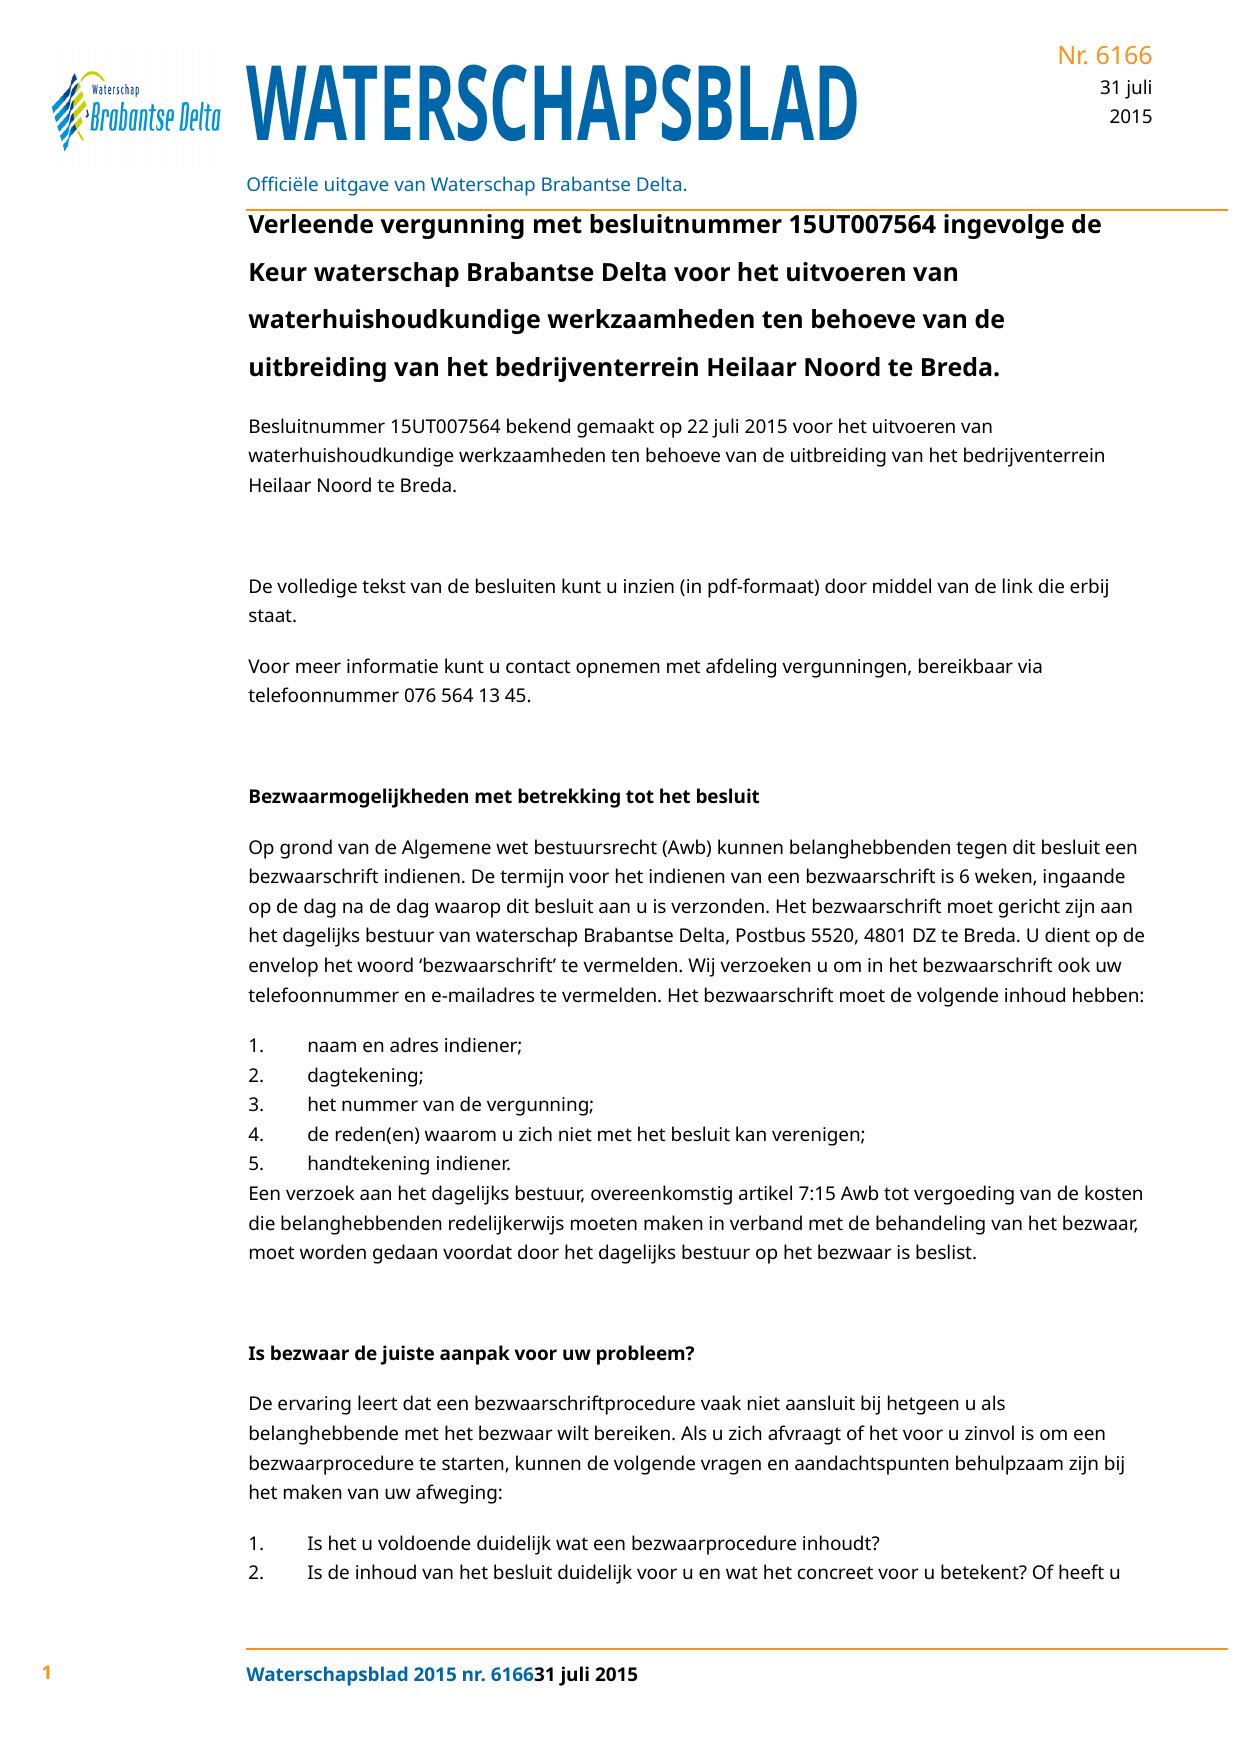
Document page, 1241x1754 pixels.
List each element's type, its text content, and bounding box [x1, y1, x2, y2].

list handtekening indiener. [248, 1151, 1152, 1176]
list naam en adres indiener; [248, 1032, 1152, 1058]
picture [41, 47, 231, 172]
list dagtekening; [248, 1062, 1152, 1088]
text Verleende vergunning met besluitnummer 15UT007564 ingevolge de Keur waterschap Brabantse Delta voor het uitvoeren van waterhuishoudkundige werkzaamheden ten behoeve van de uitbreiding van het bedrijventerrein Heilaar Noord te Breda. [248, 211, 1152, 384]
text De volledige tekst van de besluiten kunt u inzien (in pdf-formaat) door middel van de link die erbij staat. [248, 573, 1152, 628]
list Is het u voldoende duidelijk wat een bezwaarprocedure inhoudt? [248, 1530, 1152, 1556]
list het nummer van de vergunning; [248, 1091, 1152, 1117]
text Voor meer informatie kunt u contact opnemen met afdeling vergunningen, bereikbaar via telefoonnummer 076 564 13 45. [248, 653, 1152, 708]
text Een verzoek aan het dagelijks bestuur, overeenkomstig artikel 7:15 Awb tot vergoeding van de kosten die belanghebbenden redelijkerwijs moeten maken in verband met de behandeling van het bezwaar, moet worden gedaan voordat door het dagelijks bestuur op het bezwaar is beslist. [248, 1180, 1152, 1265]
text Op grond van de Algemene wet bestuursrecht (Awb) kunnen belanghebbenden tegen dit besluit een bezwaarschrift indienen. De termijn voor het indienen van een bezwaarschrift is 6 weken, ingaande op de dag na de dag waarop dit besluit aan u is verzonden. Het bezwaarschrift moet gericht zijn aan het dagelijks bestuur van waterschap Brabantse Delta, Postbus 5520, 4801 DZ te Breda. U dient op de envelop het woord ‘bezwaarschrift’ te vermelden. Wij verzoeken u om in het bezwaarschrift ook uw telefoonnummer en e‑mailadres te vermelden. Het bezwaarschrift moet de volgende inhoud hebben: [248, 834, 1152, 1008]
list Is de inhoud van het besluit duidelijk voor u en wat het concreet voor u betekent? Of heeft u [248, 1559, 1152, 1585]
list de reden(en) waarom u zich niet met het besluit kan verenigen; [248, 1121, 1152, 1147]
text De ervaring leert dat een bezwaarschriftprocedure vaak niet aansluit bij hetgeen u als belanghebbende met het bezwaar wilt bereiken. Als u zich afvraagt of het voor u zinvol is om een bezwaarprocedure te starten, kunnen de volgende vragen en aandachtspunten behulpzaam zijn bij het maken van uw afweging: [248, 1391, 1152, 1505]
text Bezwaarmogelijkheden met betrekking tot het besluit [248, 783, 1152, 809]
text Is bezwaar de juiste aanpak voor uw probleem? [248, 1340, 1152, 1366]
text Besluitnummer 15UT007564 bekend gemaakt op 22 juli 2015 voor het uitvoeren van waterhuishoudkundige werkzaamheden ten behoeve van de uitbreiding van het bedrijventerrein Heilaar Noord te Breda. [248, 413, 1152, 498]
